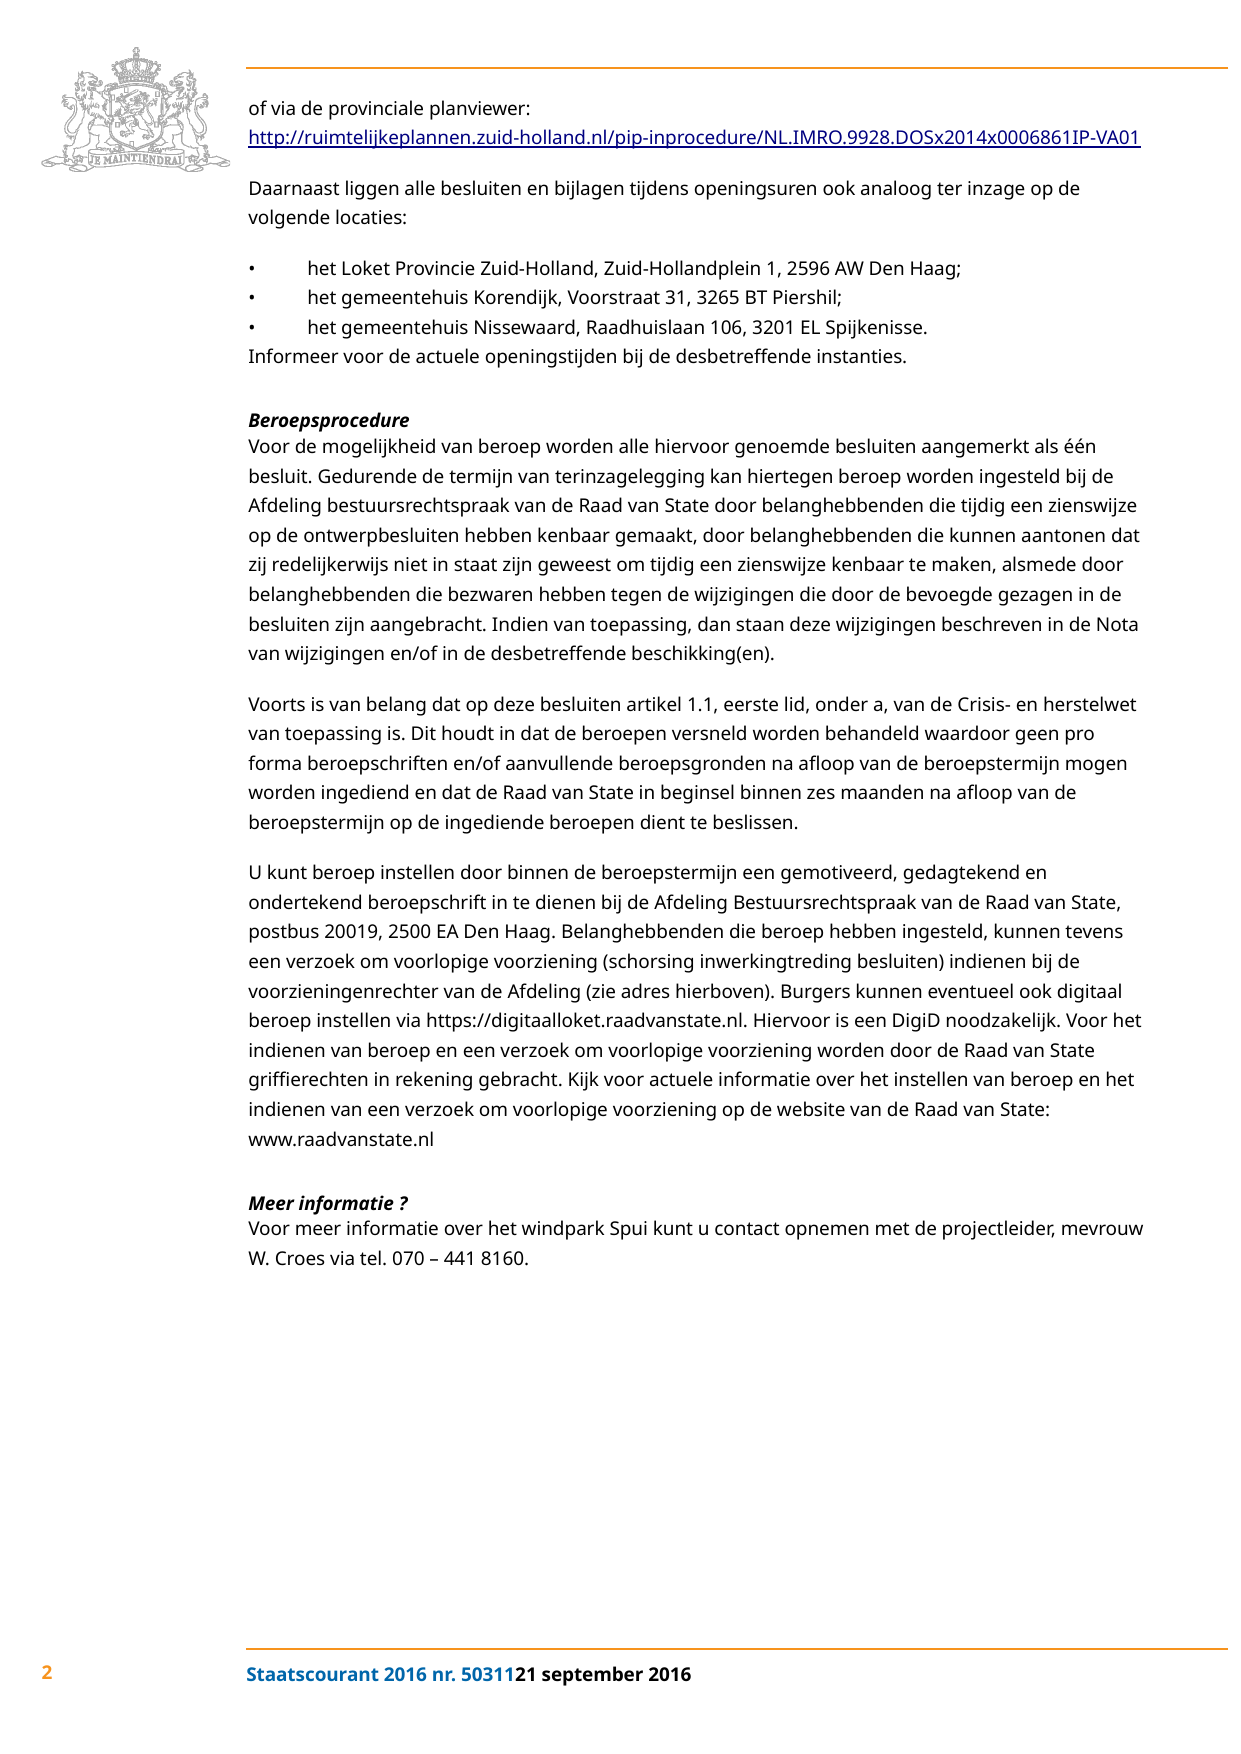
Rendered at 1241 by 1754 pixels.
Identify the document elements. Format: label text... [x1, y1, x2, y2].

text Voor meer informatie over het windpark Spui kunt u contact opnemen met de projectleider, mevrouw W. Croes via tel. 070 – 441 8160. [248, 1215, 1152, 1271]
text Meer informatie ? [248, 1190, 1152, 1215]
text U kunt beroep instellen door binnen de beroepstermijn een gemotiveerd, gedagtekend en ondertekend beroepschrift in te dienen bij de Afdeling Bestuursrechtspraak van de Raad van State, postbus 20019, 2500 EA Den Haag. Belanghebbenden die beroep hebben ingesteld, kunnen tevens een verzoek om voorlopige voorziening (schorsing inwerkingtreding besluiten) indienen bij de voorzieningenrechter van de Afdeling (zie adres hierboven). Burgers kunnen eventueel ook digitaal beroep instellen via https://digitaalloket.raadvanstate.nl. Hiervoor is een DigiD noodzakelijk. Voor het indienen van beroep en een verzoek om voorlopige voorziening worden door de Raad van State griffierechten in rekening gebracht. Kijk voor actuele informatie over het instellen van beroep en het indienen van een verzoek om voorlopige voorziening op de website van de Raad van State: www.raadvanstate.nl [248, 859, 1152, 1151]
text Beroepsprocedure [248, 407, 1152, 433]
text Voorts is van belang dat op deze besluiten artikel 1.1, eerste lid, onder a, van de Crisis- en herstelwet van toepassing is. Dit houdt in dat de beroepen versneld worden behandeld waardoor geen pro forma beroepschriften en/of aanvullende beroepsgronden na afloop van de beroepstermijn mogen worden ingediend en dat de Raad van State in beginsel binnen zes maanden na afloop van de beroepstermijn op de ingediende beroepen dient te beslissen. [248, 691, 1152, 835]
list het Loket Provincie Zuid-Holland, Zuid-Hollandplein 1, 2596 AW Den Haag; [248, 255, 1152, 281]
text Daarnaast liggen alle besluiten en bijlagen tijdens openingsuren ook analoog ter inzage op de volgende locaties: [248, 175, 1152, 230]
picture [41, 47, 231, 172]
text Informeer voor de actuele openingstijden bij de desbetreffende instanties. [248, 343, 1152, 369]
list het gemeentehuis Nissewaard, Raadhuislaan 106, 3201 EL Spijkenisse. [248, 314, 1152, 340]
list het gemeentehuis Korendijk, Voorstraat 31, 3265 BT Piershil; [248, 284, 1152, 310]
text Voor de mogelijkheid van beroep worden alle hiervoor genoemde besluiten aangemerkt als één besluit. Gedurende de termijn van terinzagelegging kan hiertegen beroep worden ingesteld bij de Afdeling bestuursrechtspraak van de Raad van State door belanghebbenden die tijdig een zienswijze op de ontwerpbesluiten hebben kenbaar gemaakt, door belanghebbenden die kunnen aantonen dat zij redelijkerwijs niet in staat zijn geweest om tijdig een zienswijze kenbaar te maken, alsmede door belanghebbenden die bezwaren hebben tegen de wijzigingen die door de bevoegde gezagen in de besluiten zijn aangebracht. Indien van toepassing, dan staan deze wijzigingen beschreven in de Nota van wijzigingen en/of in de desbetreffende beschikking(en). [248, 433, 1152, 666]
text of via de provinciale planviewer: http://ruimtelijkeplannen.zuid-holland.nl/pip-inprocedure/NL.IMRO.9928.DOSx2014x0006861IP-VA01 [248, 95, 1152, 150]
